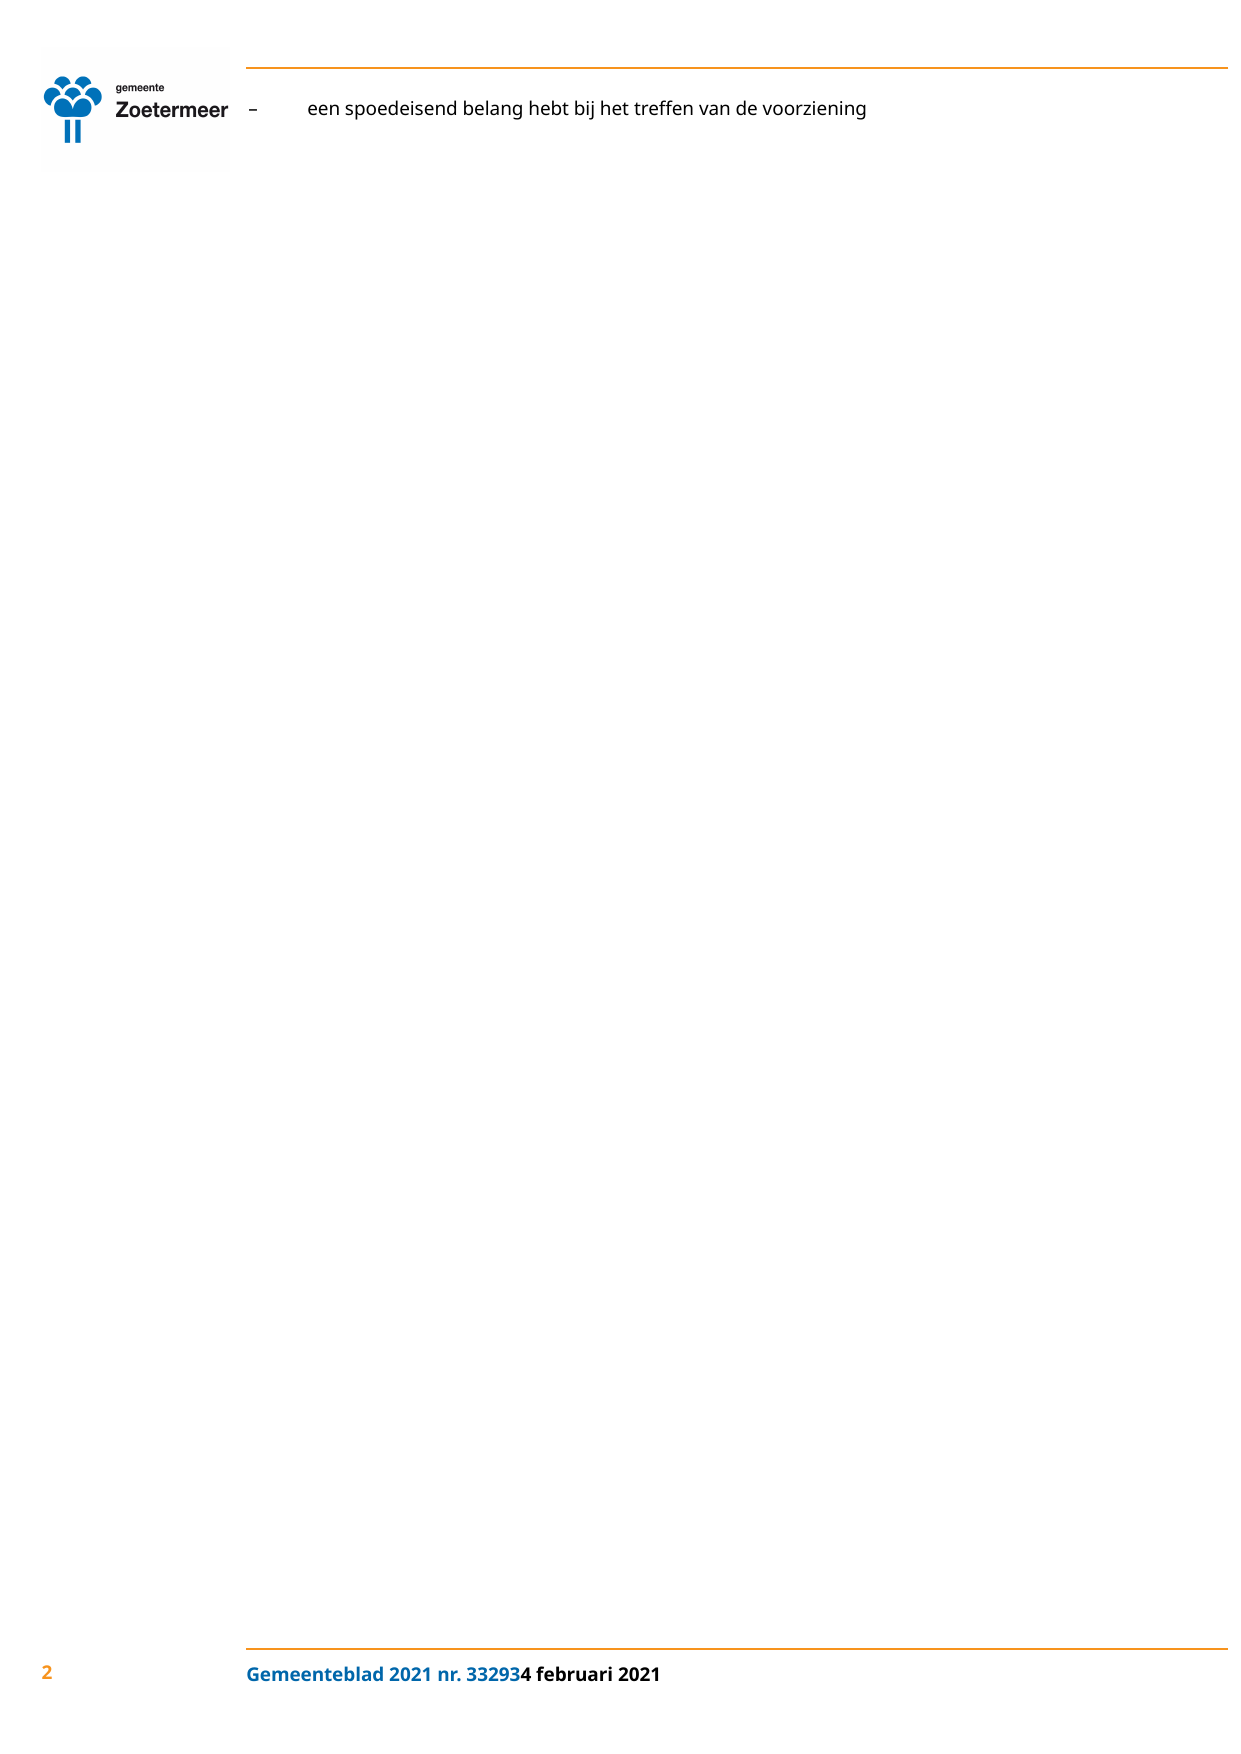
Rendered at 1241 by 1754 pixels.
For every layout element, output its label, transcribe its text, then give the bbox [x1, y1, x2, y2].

picture [41, 47, 231, 172]
list een spoedeisend belang hebt bij het treffen van de voorziening [248, 95, 1152, 121]
